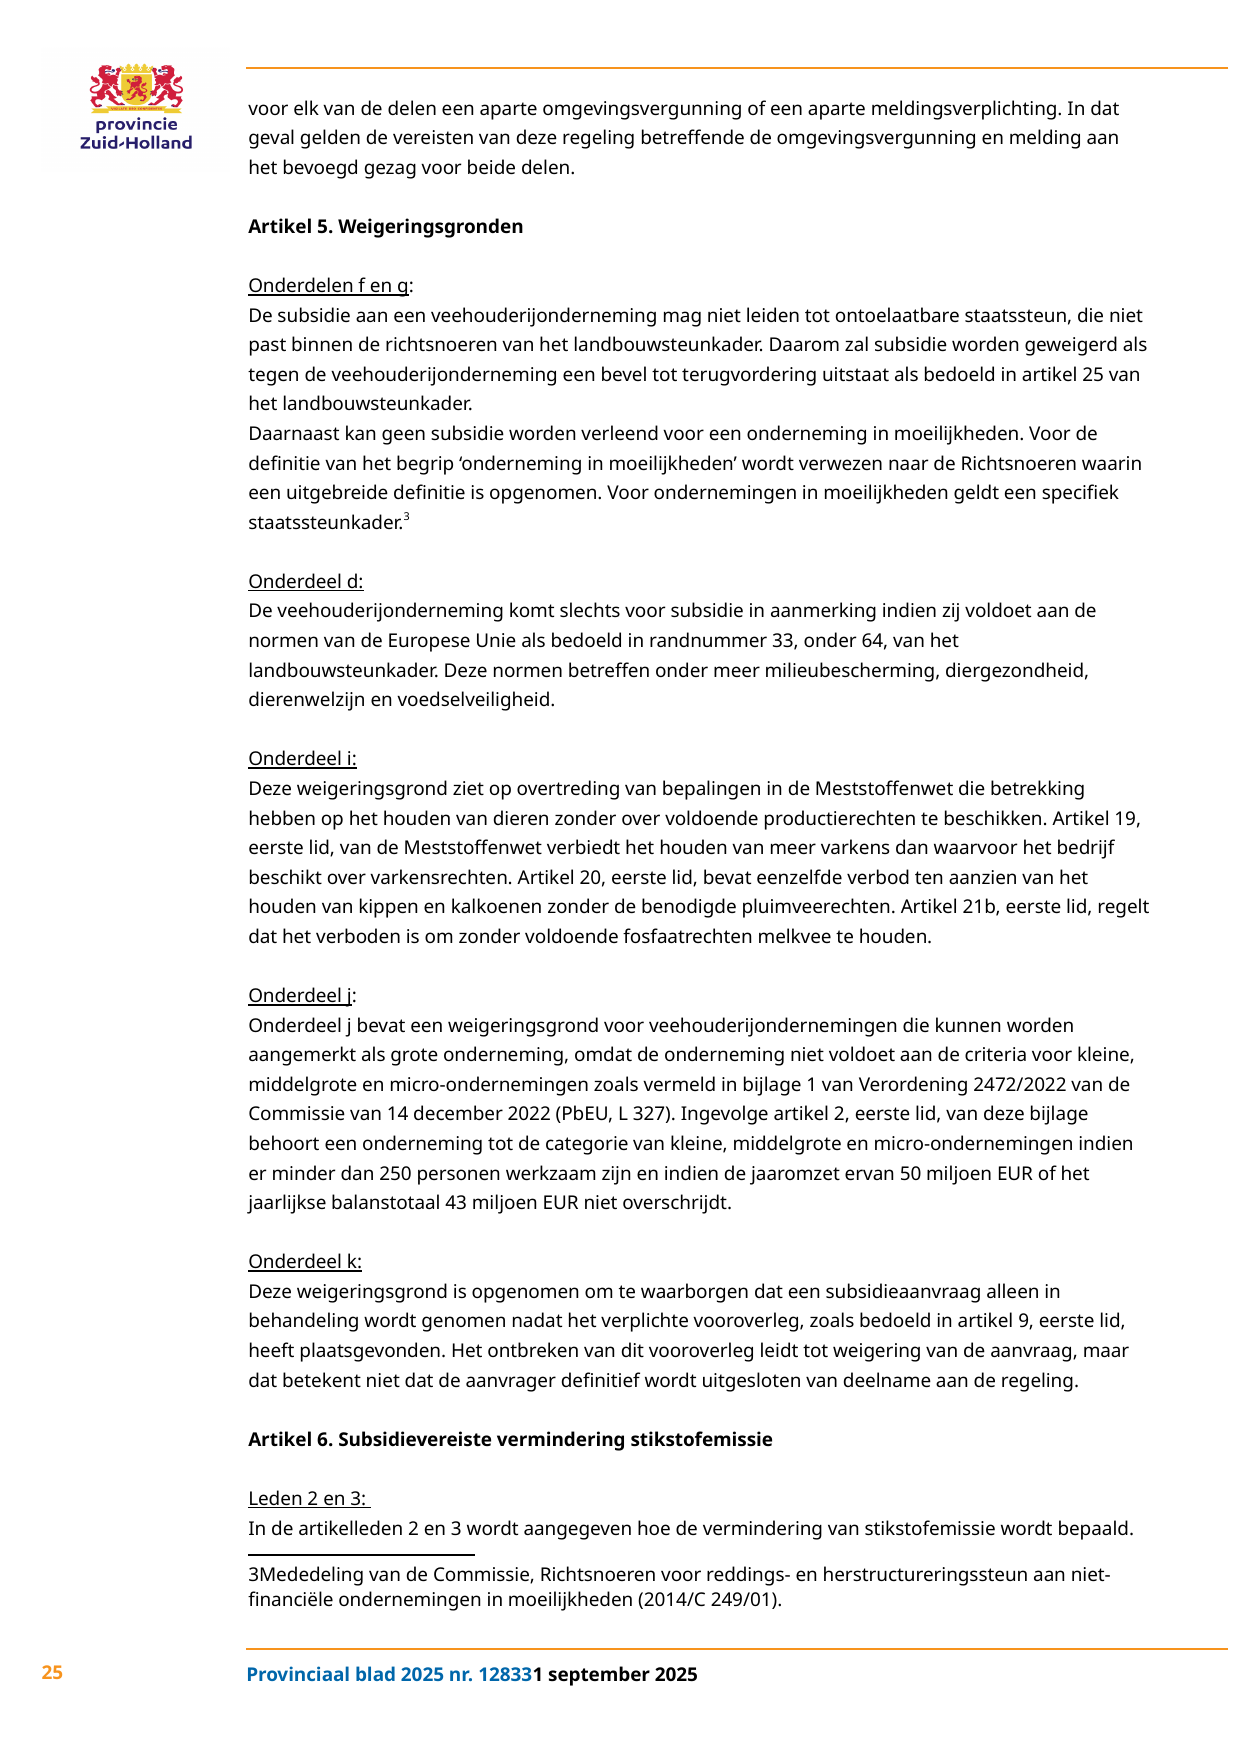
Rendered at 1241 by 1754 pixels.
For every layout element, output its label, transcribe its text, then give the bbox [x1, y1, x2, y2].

text Deze weigeringsgrond ziet op overtreding van bepalingen in de Meststoffenwet die betrekking hebben op het houden van dieren zonder over voldoende productierechten te beschikken. Artikel 19, eerste lid, van de Meststoffenwet verbiedt het houden van meer varkens dan waarvoor het bedrijf beschikt over varkensrechten. Artikel 20, eerste lid, bevat eenzelfde verbod ten aanzien van het houden van kippen en kalkoenen zonder de benodigde pluimveerechten. Artikel 21b, eerste lid, regelt dat het verboden is om zonder voldoende fosfaatrechten melkvee te houden. [248, 775, 1152, 949]
text De veehouderijonderneming komt slechts voor subsidie in aanmerking indien zij voldoet aan de normen van de Europese Unie als bedoeld in randnummer 33, onder 64, van het landbouwsteunkader. Deze normen betreffen onder meer milieubescherming, diergezondheid, dierenwelzijn en voedselveiligheid. [248, 598, 1152, 712]
text Leden 2 en 3: [248, 1485, 1152, 1511]
text Artikel 5. Weigeringsgronden [248, 213, 1152, 239]
text Onderdeel i: [248, 746, 1152, 771]
text In de artikelleden 2 en 3 wordt aangegeven hoe de vermindering van stikstofemissie wordt bepaald. [248, 1515, 1152, 1541]
picture [41, 47, 231, 172]
text De subsidie aan een veehouderijonderneming mag niet leiden tot ontoelaatbare staatssteun, die niet past binnen de richtsnoeren van het landbouwsteunkader. Daarom zal subsidie worden geweigerd als tegen de veehouderijonderneming een bevel tot terugvordering uitstaat als bedoeld in artikel 25 van het landbouwsteunkader. [248, 302, 1152, 416]
text voor elk van de delen een aparte omgevingsvergunning of een aparte meldingsverplichting. In dat geval gelden de vereisten van deze regeling betreffende de omgevingsvergunning en melding aan het bevoegd gezag voor beide delen. [248, 95, 1152, 180]
text Artikel 6. Subsidievereiste vermindering stikstofemissie [248, 1426, 1152, 1452]
text Daarnaast kan geen subsidie worden verleend voor een onderneming in moeilijkheden. Voor de definitie van het begrip ‘onderneming in moeilijkheden’ wordt verwezen naar de Richtsnoeren waarin een uitgebreide definitie is opgenomen. Voor ondernemingen in moeilijkheden geldt een specifiek staatssteunkader. [248, 420, 1152, 535]
text Deze weigeringsgrond is opgenomen om te waarborgen dat een subsidieaanvraag alleen in behandeling wordt genomen nadat het verplichte vooroverleg, zoals bedoeld in artikel 9, eerste lid, heeft plaatsgevonden. Het ontbreken van dit vooroverleg leidt tot weigering van de aanvraag, maar dat betekent niet dat de aanvrager definitief wordt uitgesloten van deelname aan de regeling. [248, 1278, 1152, 1393]
text Onderdeel j: [248, 982, 1152, 1008]
text Onderdeel k: [248, 1248, 1152, 1274]
text Mededeling van de Commissie, Richtsnoeren voor reddings- en herstructureringssteun aan niet-financiële ondernemingen in moeilijkheden (2014/C 249/01). [248, 1561, 1152, 1612]
text Onderdelen f en g: [248, 272, 1152, 298]
text Onderdeel d: [248, 568, 1152, 594]
text Onderdeel j bevat een weigeringsgrond voor veehouderijondernemingen die kunnen worden aangemerkt als grote onderneming, omdat de onderneming niet voldoet aan de criteria voor kleine, middelgrote en micro-ondernemingen zoals vermeld in bijlage 1 van Verordening 2472/2022 van de Commissie van 14 december 2022 (PbEU, L 327). Ingevolge artikel 2, eerste lid, van deze bijlage behoort een onderneming tot de categorie van kleine, middelgrote en micro-ondernemingen indien er minder dan 250 personen werkzaam zijn en indien de jaaromzet ervan 50 miljoen EUR of het jaarlijkse balanstotaal 43 miljoen EUR niet overschrijdt. [248, 1012, 1152, 1215]
